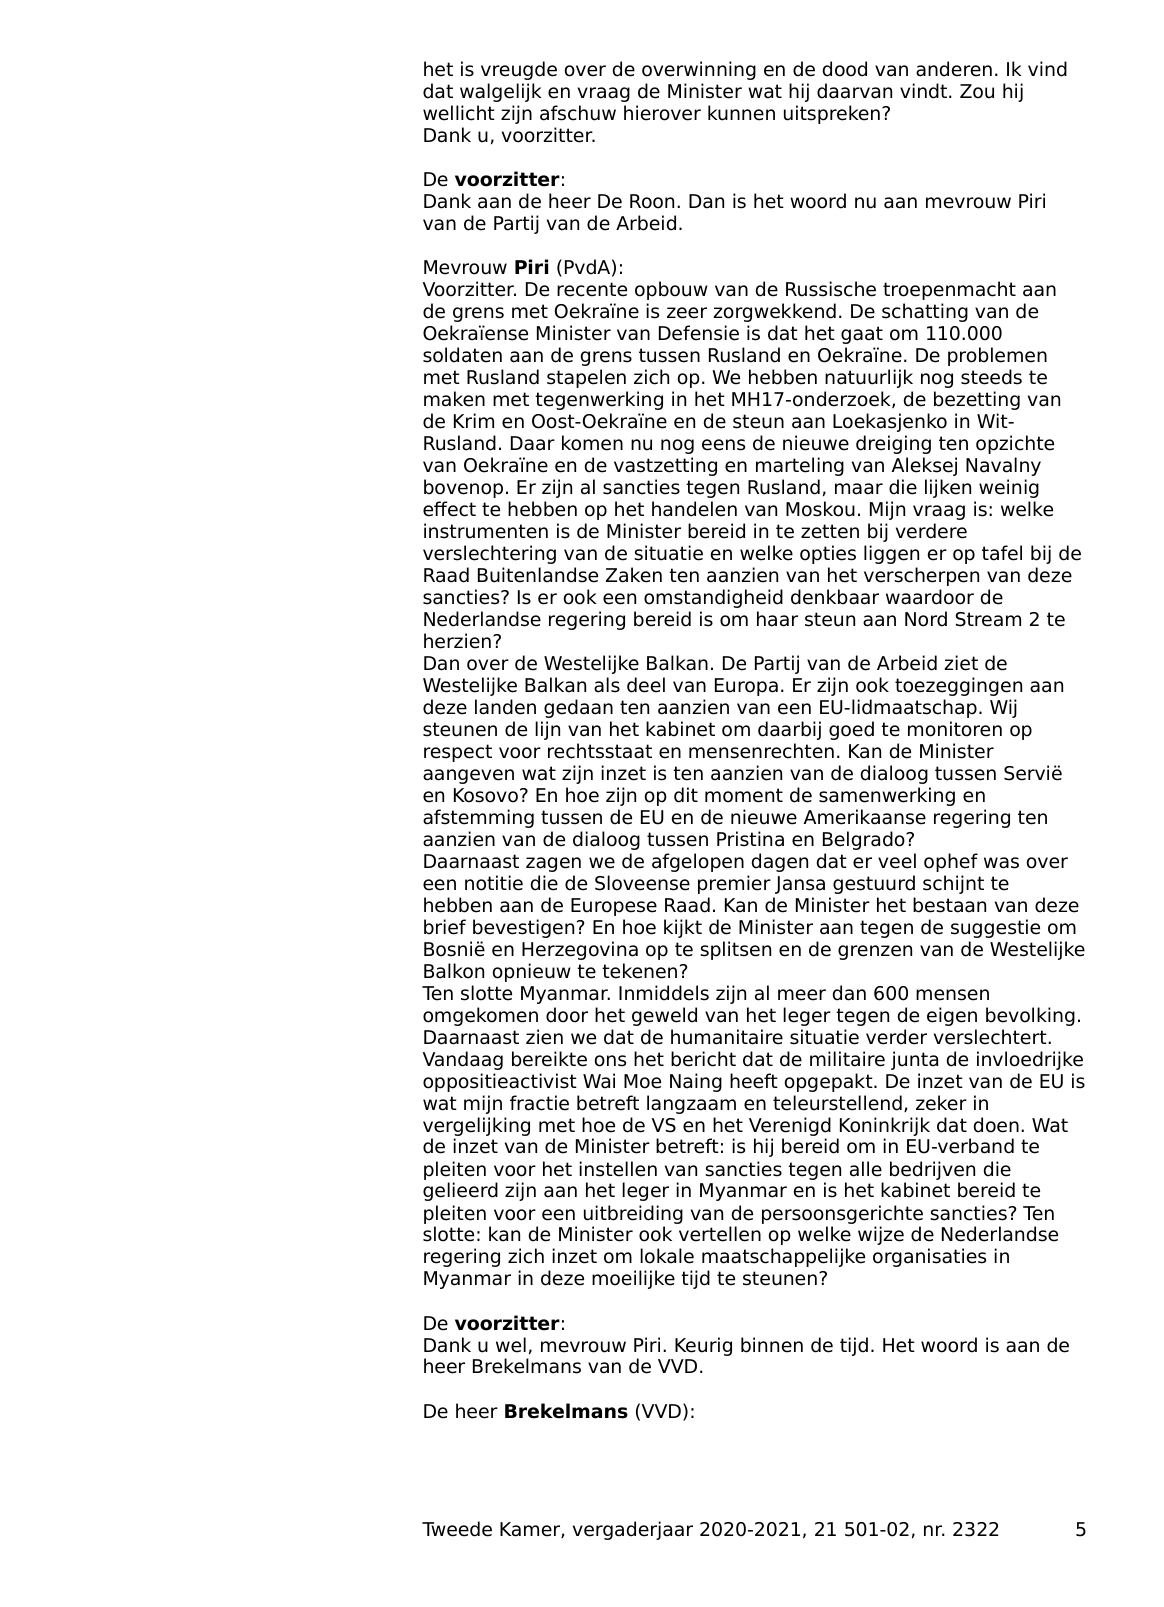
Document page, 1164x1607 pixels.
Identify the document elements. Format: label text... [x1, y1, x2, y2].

text Ten slotte Myanmar. Inmiddels zijn al meer dan 600 mensen omgekomen door het geweld van het leger tegen de eigen bevolking. Daarnaast zien we dat de humanitaire situatie verder verslechtert. Vandaag bereikte ons het bericht dat de militaire junta de invloedrijke oppositieactivist Wai Moe Naing heeft opgepakt. De inzet van de EU is wat mijn fractie betreft langzaam en teleurstellend, zeker in vergelijking met hoe de VS en het Verenigd Koninkrijk dat doen. Wat de inzet van de Minister betreft: is hij bereid om in EU-verband te pleiten voor het instellen van sancties tegen alle bedrijven die gelieerd zijn aan het leger in Myanmar en is het kabinet bereid te pleiten voor een uitbreiding van de persoonsgerichte sancties? Ten slotte: kan de Minister ook vertellen op welke wijze de Nederlandse regering zich inzet om lokale maatschappelijke organisaties in Myanmar in deze moeilijke tijd te steunen? [422, 983, 1087, 1290]
text Daarnaast zagen we de afgelopen dagen dat er veel ophef was over een notitie die de Sloveense premier Jansa gestuurd schijnt te hebben aan de Europese Raad. Kan de Minister het bestaan van deze brief bevestigen? En hoe kijkt de Minister aan tegen de suggestie om Bosnië en Herzegovina op te splitsen en de grenzen van de Westelijke Balkon opnieuw te tekenen? [422, 851, 1087, 983]
text Dan over de Westelijke Balkan. De Partij van de Arbeid ziet de Westelijke Balkan als deel van Europa. Er zijn ook toezeggingen aan deze landen gedaan ten aanzien van een EU-lidmaatschap. Wij steunen de lijn van het kabinet om daarbij goed te monitoren op respect voor rechtsstaat en mensenrechten. Kan de Minister aangeven wat zijn inzet is ten aanzien van de dialoog tussen Servië en Kosovo? En hoe zijn op dit moment de samenwerking en afstemming tussen de EU en de nieuwe Amerikaanse regering ten aanzien van de dialoog tussen Pristina en Belgrado? [422, 653, 1087, 851]
text Dank aan de heer De Roon. Dan is het woord nu aan mevrouw Piri van de Partij van de Arbeid. [422, 191, 1087, 235]
text De voorzitter: [422, 1312, 1087, 1334]
text Dank u wel, mevrouw Piri. Keurig binnen de tijd. Het woord is aan de heer Brekelmans van de VVD. [422, 1334, 1087, 1378]
text Mevrouw Piri (PvdA): [422, 257, 1087, 279]
text De heer Brekelmans (VVD): [422, 1401, 1087, 1423]
text Voorzitter. De recente opbouw van de Russische troepenmacht aan de grens met Oekraïne is zeer zorgwekkend. De schatting van de Oekraïense Minister van Defensie is dat het gaat om 110.000 soldaten aan de grens tussen Rusland en Oekraïne. De problemen met Rusland stapelen zich op. We hebben natuurlijk nog steeds te maken met tegenwerking in het MH17-onderzoek, de bezetting van de Krim en Oost-Oekraïne en de steun aan Loekasjenko in Wit-Rusland. Daar komen nu nog eens de nieuwe dreiging ten opzichte van Oekraïne en de vastzetting en marteling van Aleksej Navalny bovenop. Er zijn al sancties tegen Rusland, maar die lijken weinig effect te hebben op het handelen van Moskou. Mijn vraag is: welke instrumenten is de Minister bereid in te zetten bij verdere verslechtering van de situatie en welke opties liggen er op tafel bij de Raad Buitenlandse Zaken ten aanzien van het verscherpen van deze sancties? Is er ook een omstandigheid denkbaar waardoor de Nederlandse regering bereid is om haar steun aan Nord Stream 2 te herzien? [422, 279, 1087, 653]
text het is vreugde over de overwinning en de dood van anderen. Ik vind dat walgelijk en vraag de Minister wat hij daarvan vindt. Zou hij wellicht zijn afschuw hierover kunnen uitspreken? [422, 59, 1087, 125]
text Dank u, voorzitter. [422, 125, 1087, 147]
text De voorzitter: [422, 169, 1087, 191]
